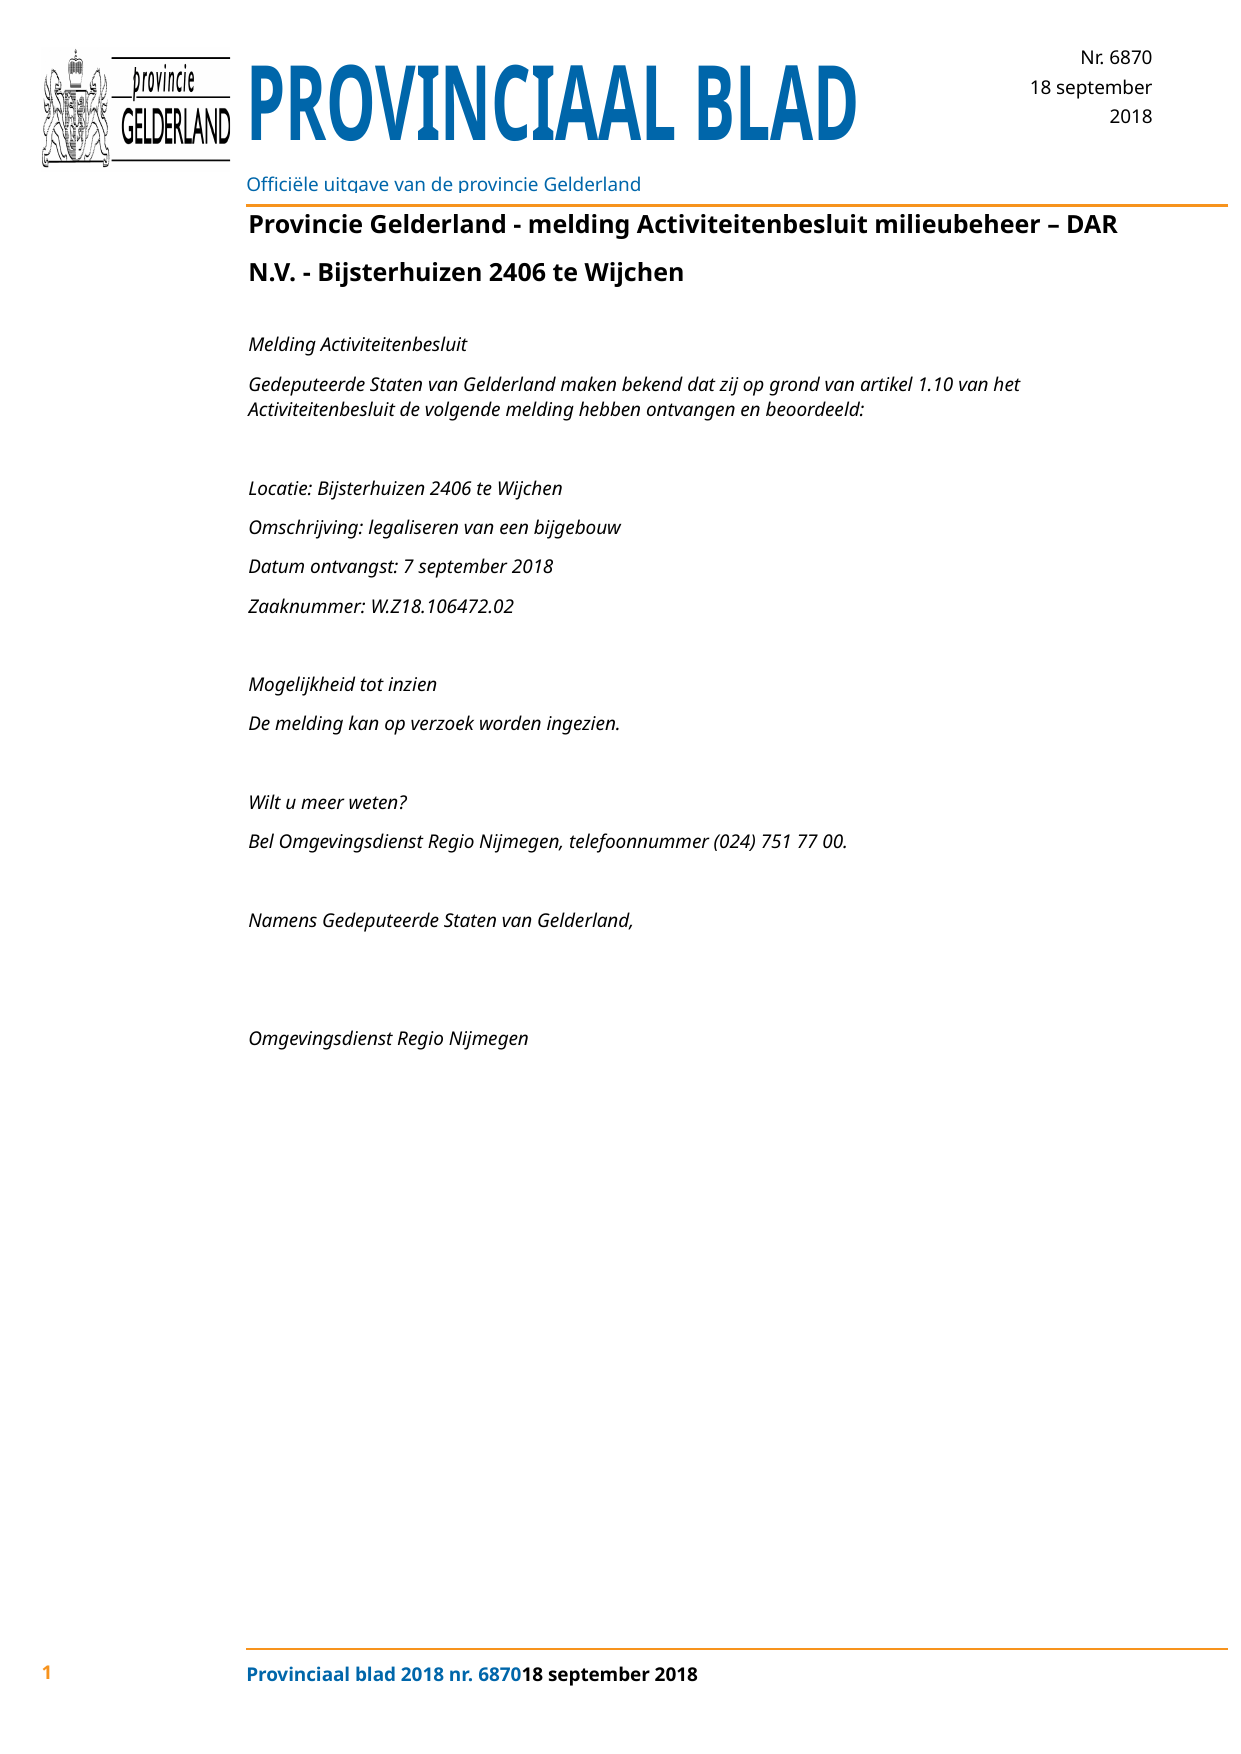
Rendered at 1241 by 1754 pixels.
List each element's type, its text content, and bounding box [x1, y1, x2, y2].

text Zaaknummer: W.Z18.106472.02 [248, 593, 1152, 618]
text Datum ontvangst: 7 september 2018 [248, 553, 1152, 579]
text Namens Gedeputeerde Staten van Gelderland, [248, 907, 1152, 933]
text Locatie: Bijsterhuizen 2406 te Wijchen [248, 475, 1152, 501]
text Melding Activiteitenbesluit [248, 331, 1152, 357]
text Gedeputeerde Staten van Gelderland maken bekend dat zij op grond van artikel 1.10 van het Activiteitenbesluit de volgende melding hebben ontvangen en beoordeeld: [248, 371, 1152, 422]
text De melding kan op verzoek worden ingezien. [248, 711, 1152, 736]
text Provincie Gelderland - melding Activiteitenbesluit milieubeheer – DAR N.V. - Bijsterhuizen 2406 te Wijchen [248, 207, 1152, 288]
text Mogelijkheid tot inzien [248, 671, 1152, 697]
text Bel Omgevingsdienst Regio Nijmegen, telefoonnummer (024) 751 77 00. [248, 828, 1152, 854]
text Wilt u meer weten? [248, 789, 1152, 815]
picture [41, 47, 231, 172]
text Omschrijving: legaliseren van een bijgebouw [248, 514, 1152, 540]
text Omgevingsdienst Regio Nijmegen [248, 1025, 1152, 1051]
